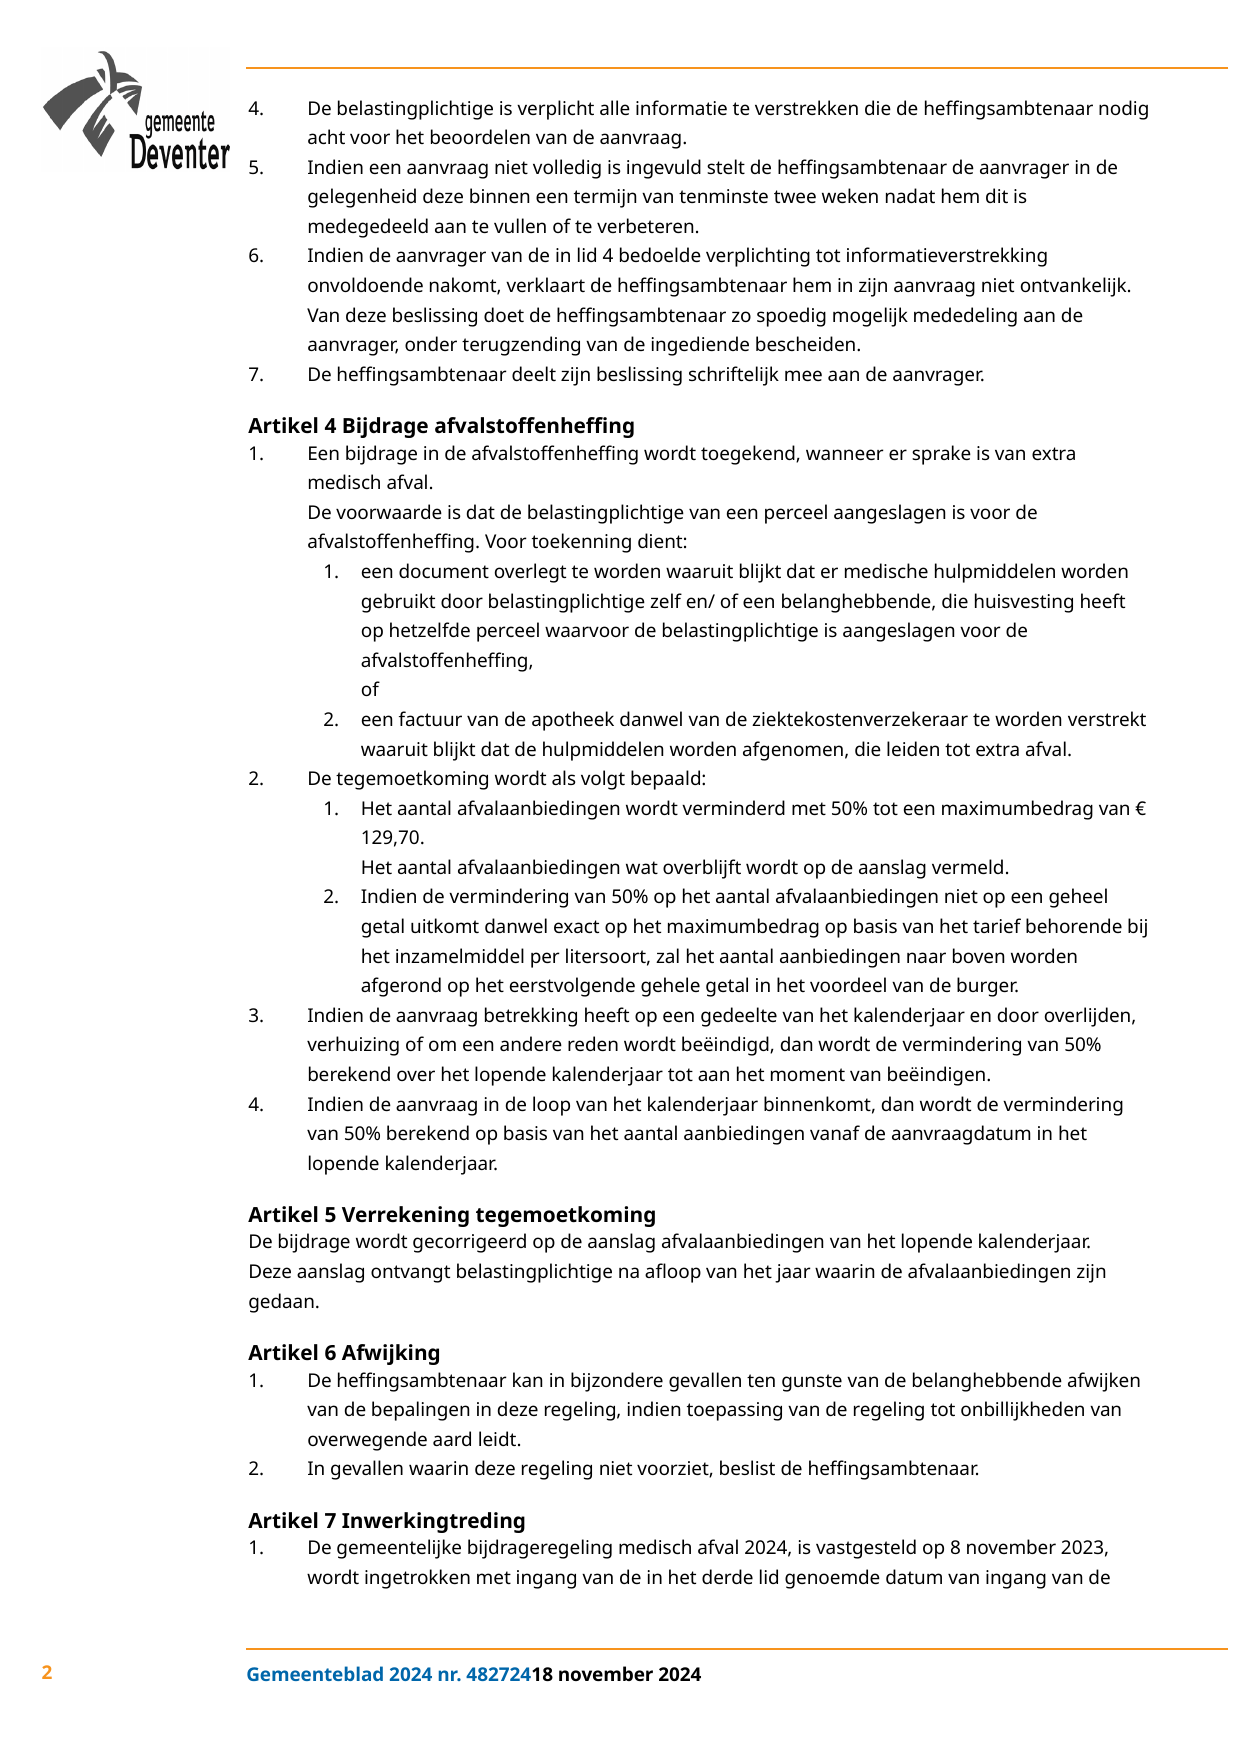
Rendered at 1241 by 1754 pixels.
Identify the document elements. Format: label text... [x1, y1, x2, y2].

list Een bijdrage in de afvalstoffenheffing wordt toegekend, wanneer er sprake is van extra medisch afval. [248, 440, 1152, 495]
picture [41, 47, 231, 172]
text Artikel 6 Afwijking [248, 1338, 1152, 1367]
list Indien de aanvraag in de loop van het kalenderjaar binnenkomt, dan wordt de vermindering van 50% berekend op basis van het aantal aanbiedingen vanaf de aanvraagdatum in het lopende kalenderjaar. [248, 1091, 1152, 1176]
list Het aantal afvalaanbiedingen wordt verminderd met 50% tot een maximumbedrag van € 129,70. [323, 795, 1152, 850]
list De heffingsambtenaar deelt zijn beslissing schriftelijk mee aan de aanvrager. [248, 361, 1152, 387]
list De voorwaarde is dat de belastingplichtige van een perceel aangeslagen is voor de afvalstoffenheffing. Voor toekenning dient: [248, 499, 1152, 554]
list De gemeentelijke bijdrageregeling medisch afval 2024, is vastgesteld op 8 november 2023, wordt ingetrokken met ingang van de in het derde lid genoemde datum van ingang van de [248, 1534, 1152, 1590]
list De heffingsambtenaar kan in bijzondere gevallen ten gunste van de belanghebbende afwijken van de bepalingen in deze regeling, indien toepassing van de regeling tot onbillijkheden van overwegende aard leidt. [248, 1367, 1152, 1452]
text Artikel 4 Bijdrage afvalstoffenheffing [248, 411, 1152, 440]
text De bijdrage wordt gecorrigeerd op de aanslag afvalaanbiedingen van het lopende kalenderjaar. [248, 1229, 1152, 1254]
list Indien de aanvraag betrekking heeft op een gedeelte van het kalenderjaar en door overlijden, verhuizing of om een andere reden wordt beëindigd, dan wordt de vermindering van 50% berekend over het lopende kalenderjaar tot aan het moment van beëindigen. [248, 1002, 1152, 1087]
list of [323, 677, 1152, 702]
list een factuur van de apotheek danwel van de ziektekostenverzekeraar te worden verstrekt waaruit blijkt dat de hulpmiddelen worden afgenomen, die leiden tot extra afval. [323, 706, 1152, 761]
list Indien de vermindering van 50% op het aantal afvalaanbiedingen niet op een geheel getal uitkomt danwel exact op het maximumbedrag op basis van het tarief behorende bij het inzamelmiddel per litersoort, zal het aantal aanbiedingen naar boven worden afgerond op het eerstvolgende gehele getal in het voordeel van de burger. [323, 884, 1152, 998]
list Indien de aanvrager van de in lid 4 bedoelde verplichting tot informatieverstrekking onvoldoende nakomt, verklaart de heffingsambtenaar hem in zijn aanvraag niet ontvankelijk. Van deze beslissing doet de heffingsambtenaar zo spoedig mogelijk mededeling aan de aanvrager, onder terugzending van de ingediende bescheiden. [248, 243, 1152, 357]
list Het aantal afvalaanbiedingen wat overblijft wordt op de aanslag vermeld. [323, 854, 1152, 880]
text Deze aanslag ontvangt belastingplichtige na afloop van het jaar waarin de afvalaanbiedingen zijn gedaan. [248, 1258, 1152, 1314]
text Artikel 7 Inwerkingtreding [248, 1506, 1152, 1534]
text Artikel 5 Verrekening tegemoetkoming [248, 1200, 1152, 1229]
list Indien een aanvraag niet volledig is ingevuld stelt de heffingsambtenaar de aanvrager in de gelegenheid deze binnen een termijn van tenminste twee weken nadat hem dit is medegedeeld aan te vullen of te verbeteren. [248, 154, 1152, 239]
list De belastingplichtige is verplicht alle informatie te verstrekken die de heffingsambtenaar nodig acht voor het beoordelen van de aanvraag. [248, 95, 1152, 150]
list In gevallen waarin deze regeling niet voorziet, beslist de heffingsambtenaar. [248, 1456, 1152, 1481]
list een document overlegt te worden waaruit blijkt dat er medische hulpmiddelen worden gebruikt door belastingplichtige zelf en/ of een belanghebbende, die huisvesting heeft op hetzelfde perceel waarvoor de belastingplichtige is aangeslagen voor de afvalstoffenheffing, [323, 558, 1152, 673]
list De tegemoetkoming wordt als volgt bepaald: [248, 765, 1152, 791]
